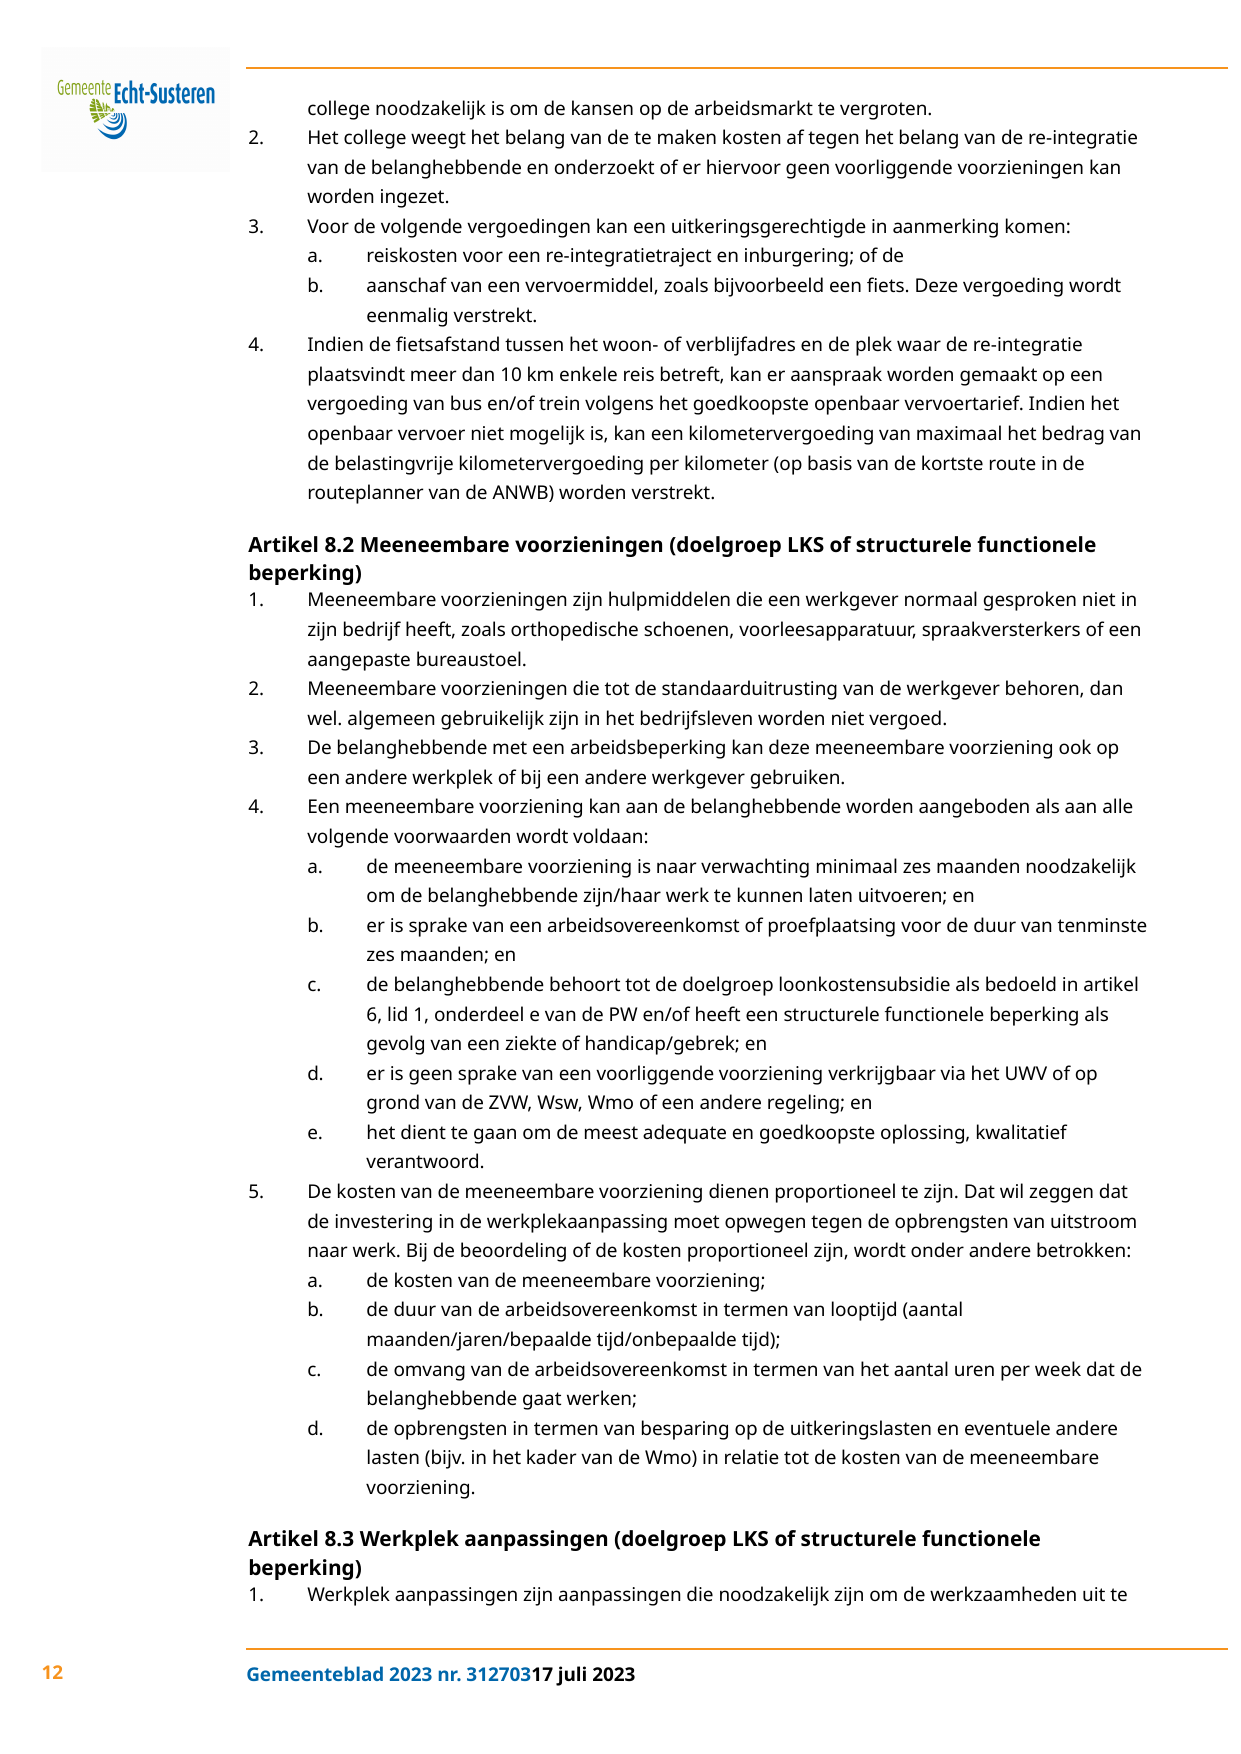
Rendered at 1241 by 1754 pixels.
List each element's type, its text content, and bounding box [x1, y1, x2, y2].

list de meeneembare voorziening is naar verwachting minimaal zes maanden noodzakelijk om de belanghebbende zijn/haar werk te kunnen laten uitvoeren; en [307, 853, 1152, 908]
list de omvang van de arbeidsovereenkomst in termen van het aantal uren per week dat de belanghebbende gaat werken; [307, 1356, 1152, 1411]
text Artikel 8.2 Meeneembare voorzieningen (doelgroep LKS of structurele functionele beperking) [248, 530, 1152, 587]
text Artikel 8.3 Werkplek aanpassingen (doelgroep LKS of structurele functionele beperking) [248, 1524, 1152, 1581]
list de belanghebbende behoort tot de doelgroep loonkostensubsidie als bedoeld in artikel 6, lid 1, onderdeel e van de PW en/of heeft een structurele functionele beperking als gevolg van een ziekte of handicap/gebrek; en [307, 971, 1152, 1056]
list de opbrengsten in termen van besparing op de uitkeringslasten en eventuele andere lasten (bijv. in het kader van de Wmo) in relatie tot de kosten van de meeneembare voorziening. [307, 1415, 1152, 1500]
list de kosten van de meeneembare voorziening; [307, 1267, 1152, 1293]
list Indien de fietsafstand tussen het woon- of verblijfadres en de plek waar de re-integratie plaatsvindt meer dan 10 km enkele reis betreft, kan er aanspraak worden gemaakt op een vergoeding van bus en/of trein volgens het goedkoopste openbaar vervoertarief. Indien het openbaar vervoer niet mogelijk is, kan een kilometervergoeding van maximaal het bedrag van de belastingvrije kilometervergoeding per kilometer (op basis van de kortste route in de routeplanner van de ANWB) worden verstrekt. [248, 331, 1152, 505]
list reiskosten voor een re-integratietraject en inburgering; of de [307, 243, 1152, 268]
list Meeneembare voorzieningen die tot de standaarduitrusting van de werkgever behoren, dan wel. algemeen gebruikelijk zijn in het bedrijfsleven worden niet vergoed. [248, 675, 1152, 731]
list er is geen sprake van een voorliggende voorziening verkrijgbaar via het UWV of op grond van de ZVW, Wsw, Wmo of een andere regeling; en [307, 1060, 1152, 1115]
list De belanghebbende met een arbeidsbeperking kan deze meeneembare voorziening ook op een andere werkplek of bij een andere werkgever gebruiken. [248, 734, 1152, 790]
list college noodzakelijk is om de kansen op de arbeidsmarkt te vergroten. [248, 95, 1152, 121]
list het dient te gaan om de meest adequate en goedkoopste oplossing, kwalitatief verantwoord. [307, 1119, 1152, 1174]
list Een meeneembare voorziening kan aan de belanghebbende worden aangeboden als aan alle volgende voorwaarden wordt voldaan: [248, 794, 1152, 849]
picture [41, 47, 231, 172]
list De kosten van de meeneembare voorziening dienen proportioneel te zijn. Dat wil zeggen dat de investering in de werkplekaanpassing moet opwegen tegen de opbrengsten van uitstroom naar werk. Bij de beoordeling of de kosten proportioneel zijn, wordt onder andere betrokken: [248, 1178, 1152, 1263]
list Het college weegt het belang van de te maken kosten af tegen het belang van de re-integratie van de belanghebbende en onderzoekt of er hiervoor geen voorliggende voorzieningen kan worden ingezet. [248, 124, 1152, 209]
list Werkplek aanpassingen zijn aanpassingen die noodzakelijk zijn om de werkzaamheden uit te [248, 1581, 1152, 1607]
list de duur van de arbeidsovereenkomst in termen van looptijd (aantal maanden/jaren/bepaalde tijd/onbepaalde tijd); [307, 1297, 1152, 1352]
list Meeneembare voorzieningen zijn hulpmiddelen die een werkgever normaal gesproken niet in zijn bedrijf heeft, zoals orthopedische schoenen, voorleesapparatuur, spraakversterkers of een aangepaste bureaustoel. [248, 587, 1152, 672]
list aanschaf van een vervoermiddel, zoals bijvoorbeeld een fiets. Deze vergoeding wordt eenmalig verstrekt. [307, 272, 1152, 328]
list Voor de volgende vergoedingen kan een uitkeringsgerechtigde in aanmerking komen: [248, 213, 1152, 239]
list er is sprake van een arbeidsovereenkomst of proefplaatsing voor de duur van tenminste zes maanden; en [307, 912, 1152, 967]
